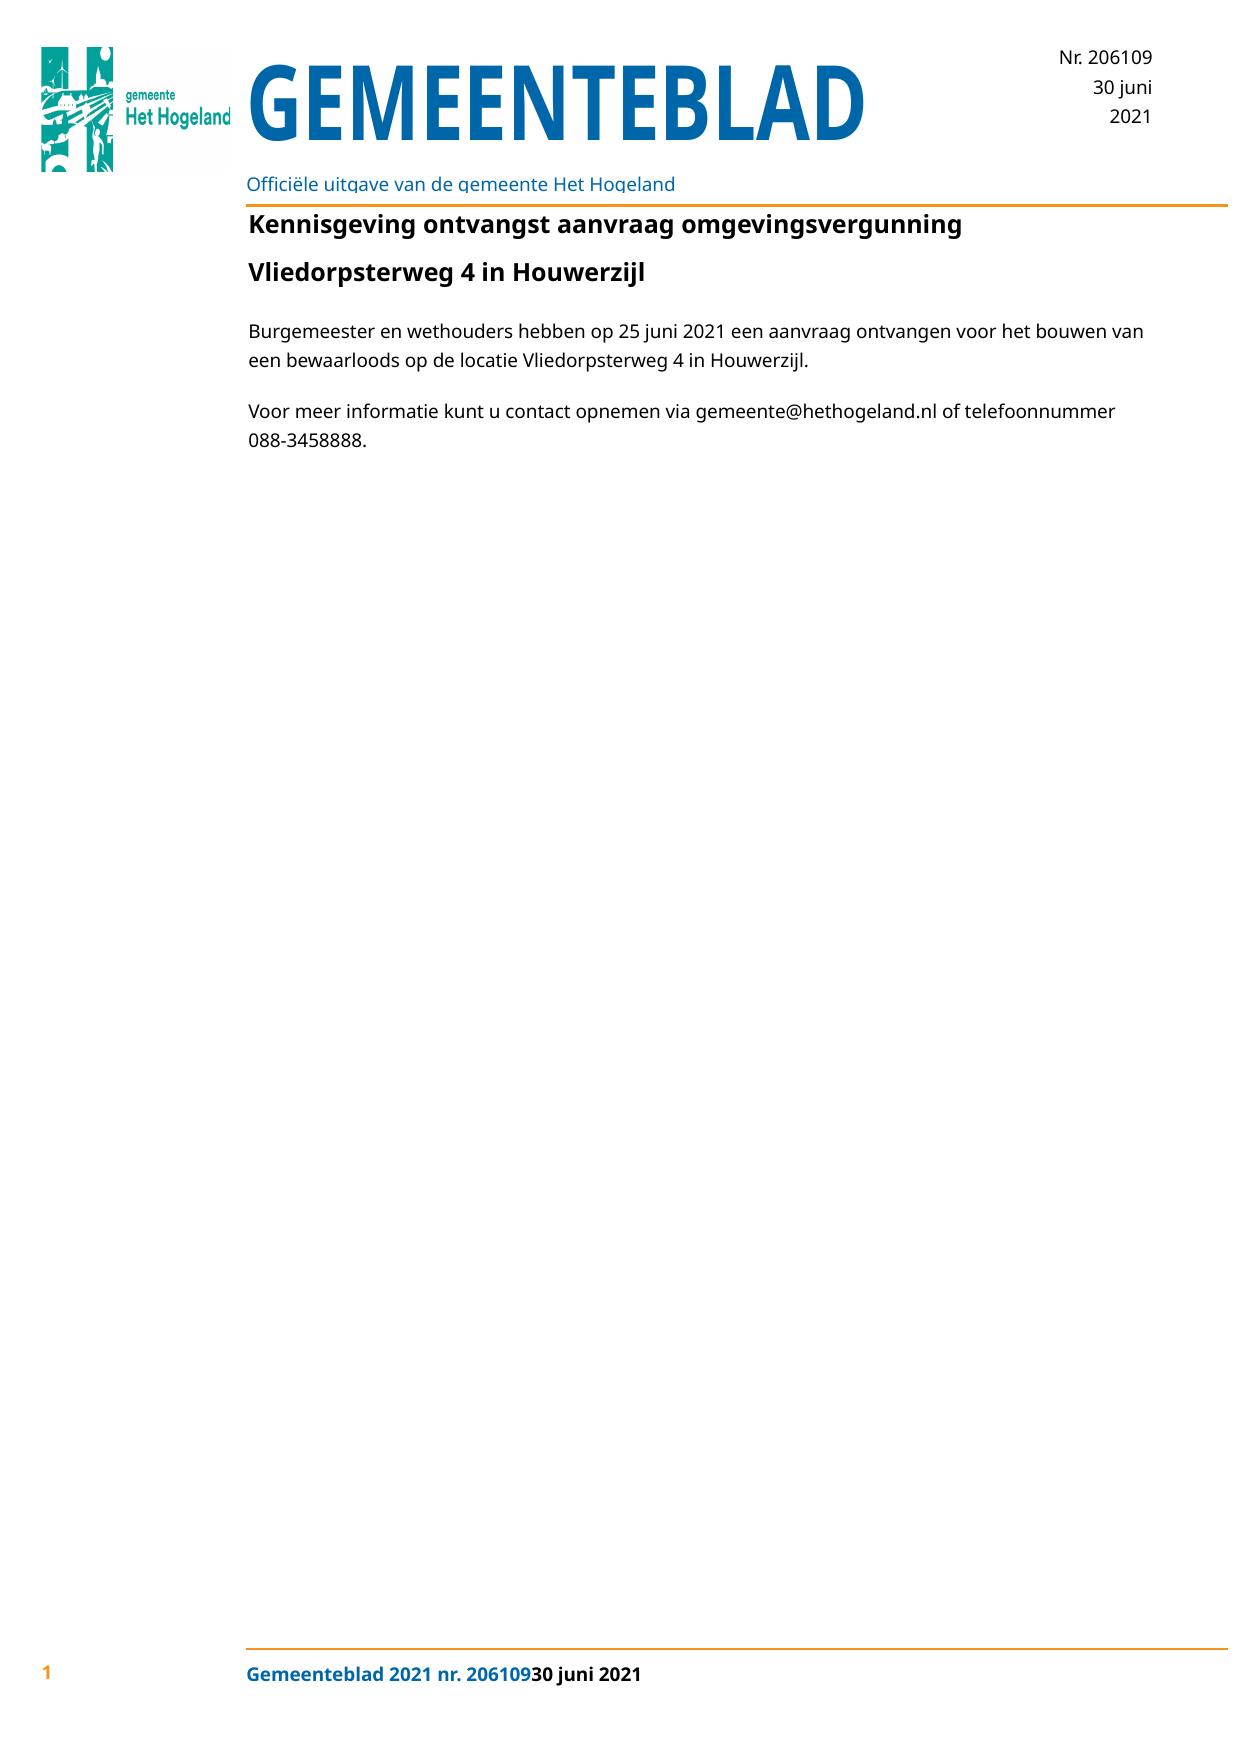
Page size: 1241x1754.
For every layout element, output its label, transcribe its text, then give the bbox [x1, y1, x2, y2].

text Burgemeester en wethouders hebben op 25 juni 2021 een aanvraag ontvangen voor het bouwen van een bewaarloods op de locatie Vliedorpsterweg 4 in Houwerzijl. [248, 318, 1152, 373]
text Voor meer informatie kunt u contact opnemen via gemeente@hethogeland.nl of telefoonnummer 088-3458888. [248, 398, 1152, 453]
text Kennisgeving ontvangst aanvraag omgevingsvergunning Vliedorpsterweg 4 in Houwerzijl [248, 207, 1152, 288]
picture [41, 47, 231, 172]
